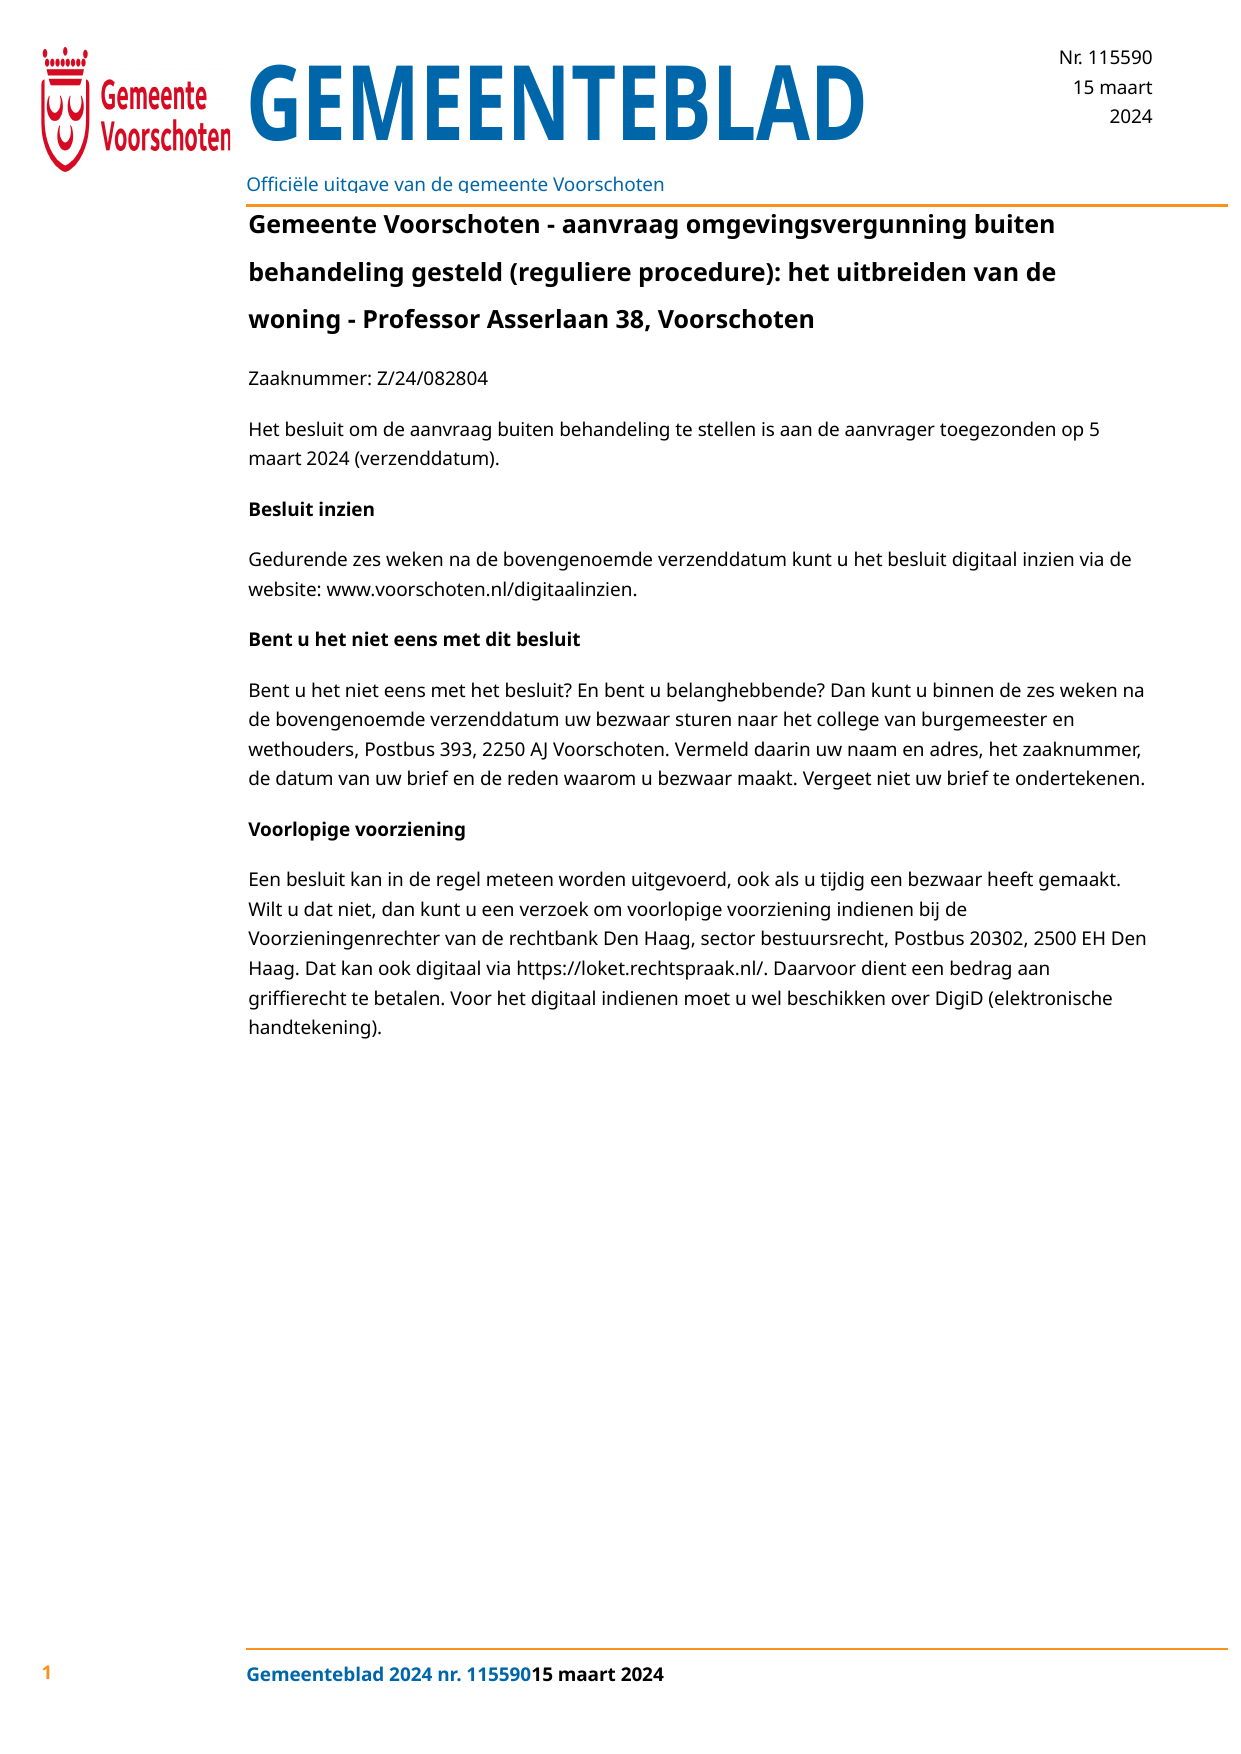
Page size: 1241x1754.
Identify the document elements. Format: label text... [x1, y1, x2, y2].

text Gemeente Voorschoten - aanvraag omgevingsvergunning buiten behandeling gesteld (reguliere procedure): het uitbreiden van de woning - Professor Asserlaan 38, Voorschoten [248, 207, 1152, 336]
text Een besluit kan in de regel meteen worden uitgevoerd, ook als u tijdig een bezwaar heeft gemaakt. Wilt u dat niet, dan kunt u een verzoek om voorlopige voorziening indienen bij de Voorzieningenrechter van de rechtbank Den Haag, sector bestuursrecht, Postbus 20302, 2500 EH Den Haag. Dat kan ook digitaal via https://loket.rechtspraak.nl/. Daarvoor dient een bedrag aan griffierecht te betalen. Voor het digitaal indienen moet u wel beschikken over DigiD (elektronische handtekening). [248, 866, 1152, 1040]
text Bent u het niet eens met dit besluit [248, 626, 1152, 652]
text Bent u het niet eens met het besluit? En bent u belanghebbende? Dan kunt u binnen de zes weken na de bovengenoemde verzenddatum uw bezwaar sturen naar het college van burgemeester en wethouders, Postbus 393, 2250 AJ Voorschoten. Vermeld daarin uw naam en adres, het zaaknummer, de datum van uw brief en de reden waarom u bezwaar maakt. Vergeet niet uw brief te ondertekenen. [248, 677, 1152, 791]
text Zaaknummer: Z/24/082804 [248, 366, 1152, 391]
text Voorlopige voorziening [248, 816, 1152, 842]
picture [41, 47, 231, 172]
text Het besluit om de aanvraag buiten behandeling te stellen is aan de aanvrager toegezonden op 5 maart 2024 (verzenddatum). [248, 416, 1152, 471]
text Besluit inzien [248, 496, 1152, 522]
text Gedurende zes weken na de bovengenoemde verzenddatum kunt u het besluit digitaal inzien via de website: www.voorschoten.nl/digitaalinzien. [248, 546, 1152, 602]
